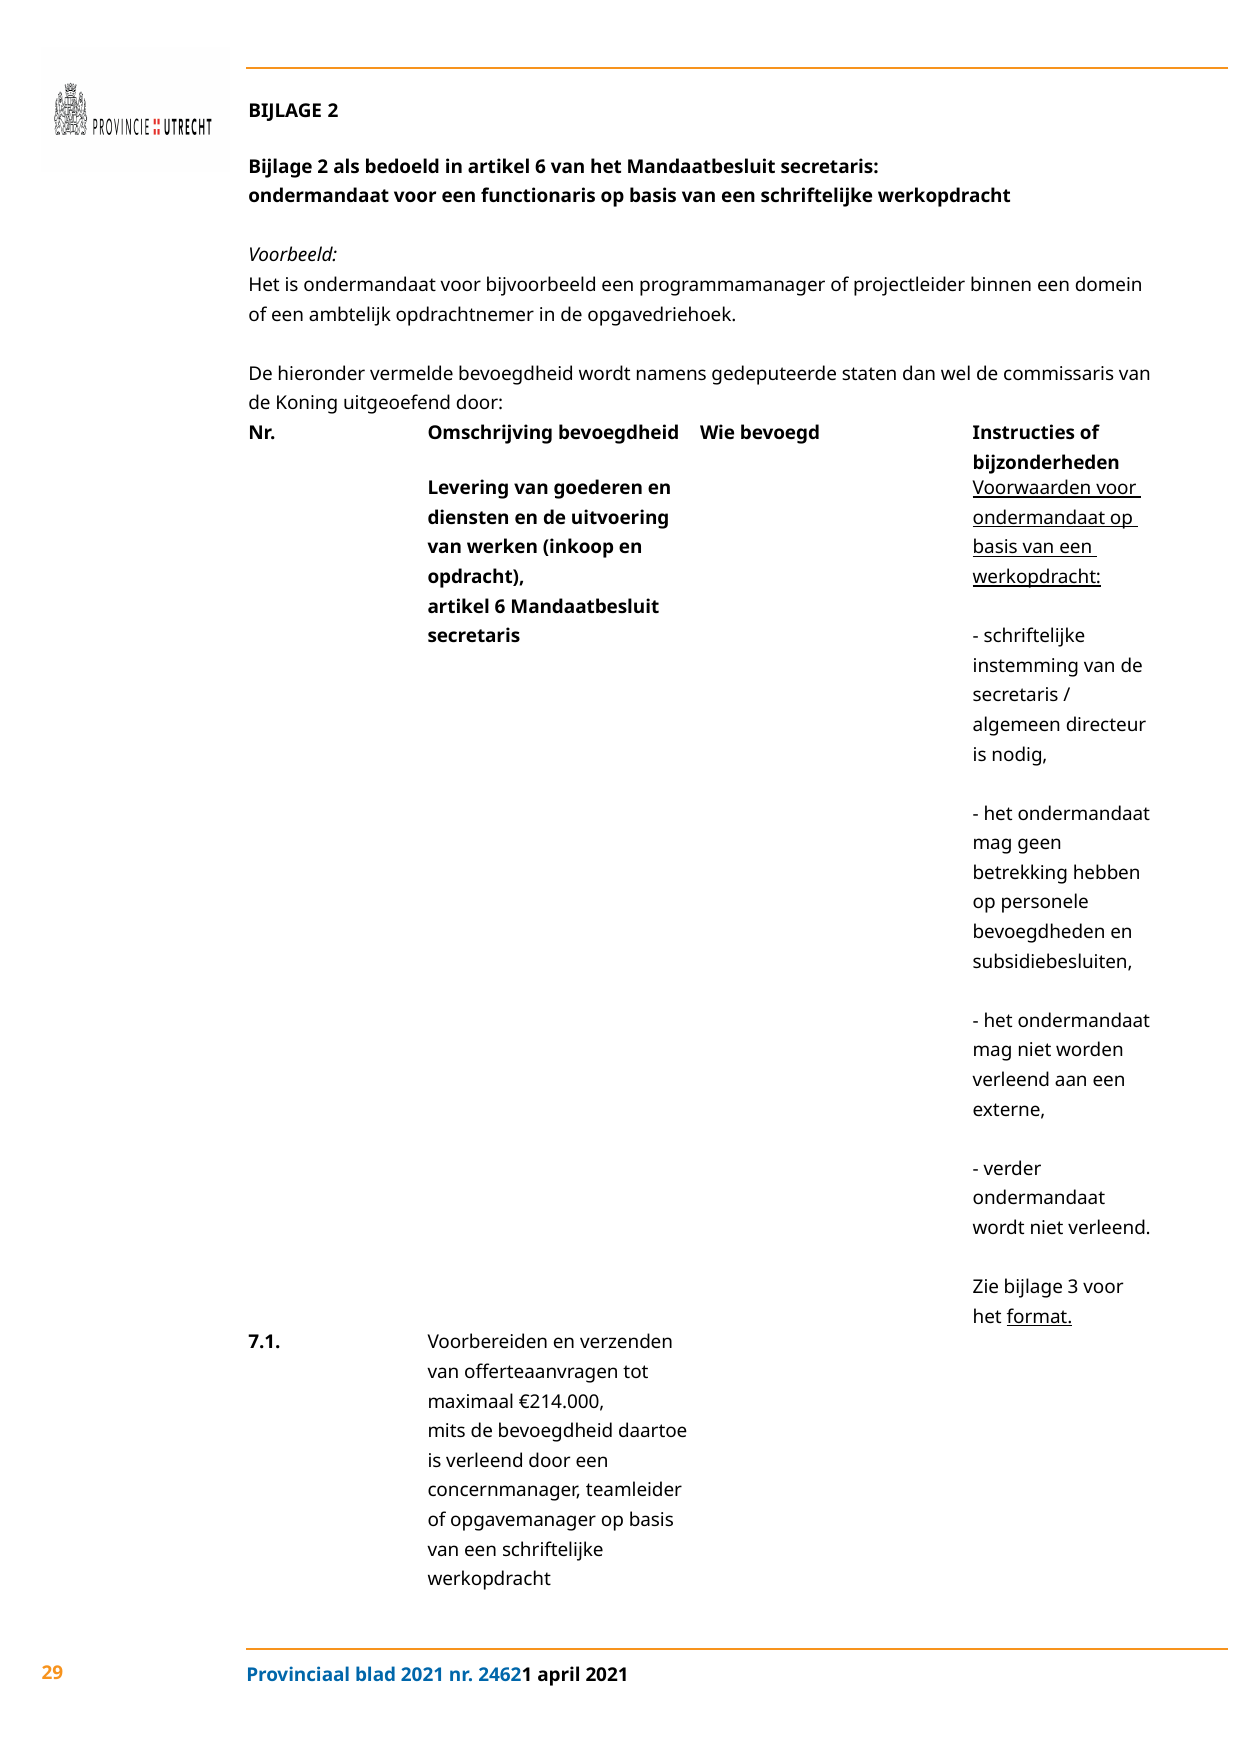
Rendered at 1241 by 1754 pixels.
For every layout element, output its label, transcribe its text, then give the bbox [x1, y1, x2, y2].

table_cell Voorbereiden en verzenden van offerteaanvragen tot maximaal €214.000, mits de bevoegdheid daartoe is verleend door een concernmanager, teamleider of opgavemanager op basis van een schriftelijke werkopdracht [427, 1329, 700, 1591]
table_header Wie bevoegd [700, 419, 972, 474]
text BIJLAGE 2 [248, 95, 1152, 123]
table_header Instructies of bijzonderheden [973, 419, 1152, 474]
table_cell 7.1. [248, 1329, 427, 1591]
table_cell Voorwaarden voor ondermandaat op basis van een werkopdracht: - schriftelijke instemming van de secretaris / algemeen directeur is nodig, - het ondermandaat mag geen betrekking hebben op personele bevoegdheden en subsidiebesluiten, - het ondermandaat mag niet worden verleend aan een externe, - verder ondermandaat wordt niet verleend. Zie bijlage 3 voor het format. [973, 475, 1152, 1329]
table_cell [973, 1329, 1152, 1591]
picture [41, 47, 231, 172]
text Bijlage 2 als bedoeld in artikel 6 van het Mandaatbesluit secretaris: [248, 153, 1152, 179]
table_cell [248, 475, 427, 1329]
table_cell [700, 475, 972, 1329]
text Het is ondermandaat voor bijvoorbeeld een programmamanager of projectleider binnen een domein of een ambtelijk opdrachtnemer in de opgavedriehoek. [248, 271, 1152, 327]
table_cell [700, 1329, 972, 1591]
text Voorbeeld: [248, 242, 1152, 267]
table_cell Levering van goederen en diensten en de uitvoering van werken (inkoop en opdracht), artikel 6 Mandaatbesluit secretaris [427, 475, 700, 1329]
table_header Omschrijving bevoegdheid [427, 419, 700, 474]
text ondermandaat voor een functionaris op basis van een schriftelijke werkopdracht [248, 182, 1152, 208]
table_header Nr. [248, 419, 427, 474]
text De hieronder vermelde bevoegdheid wordt namens gedeputeerde staten dan wel de commissaris van de Koning uitgeoefend door: [248, 360, 1152, 415]
